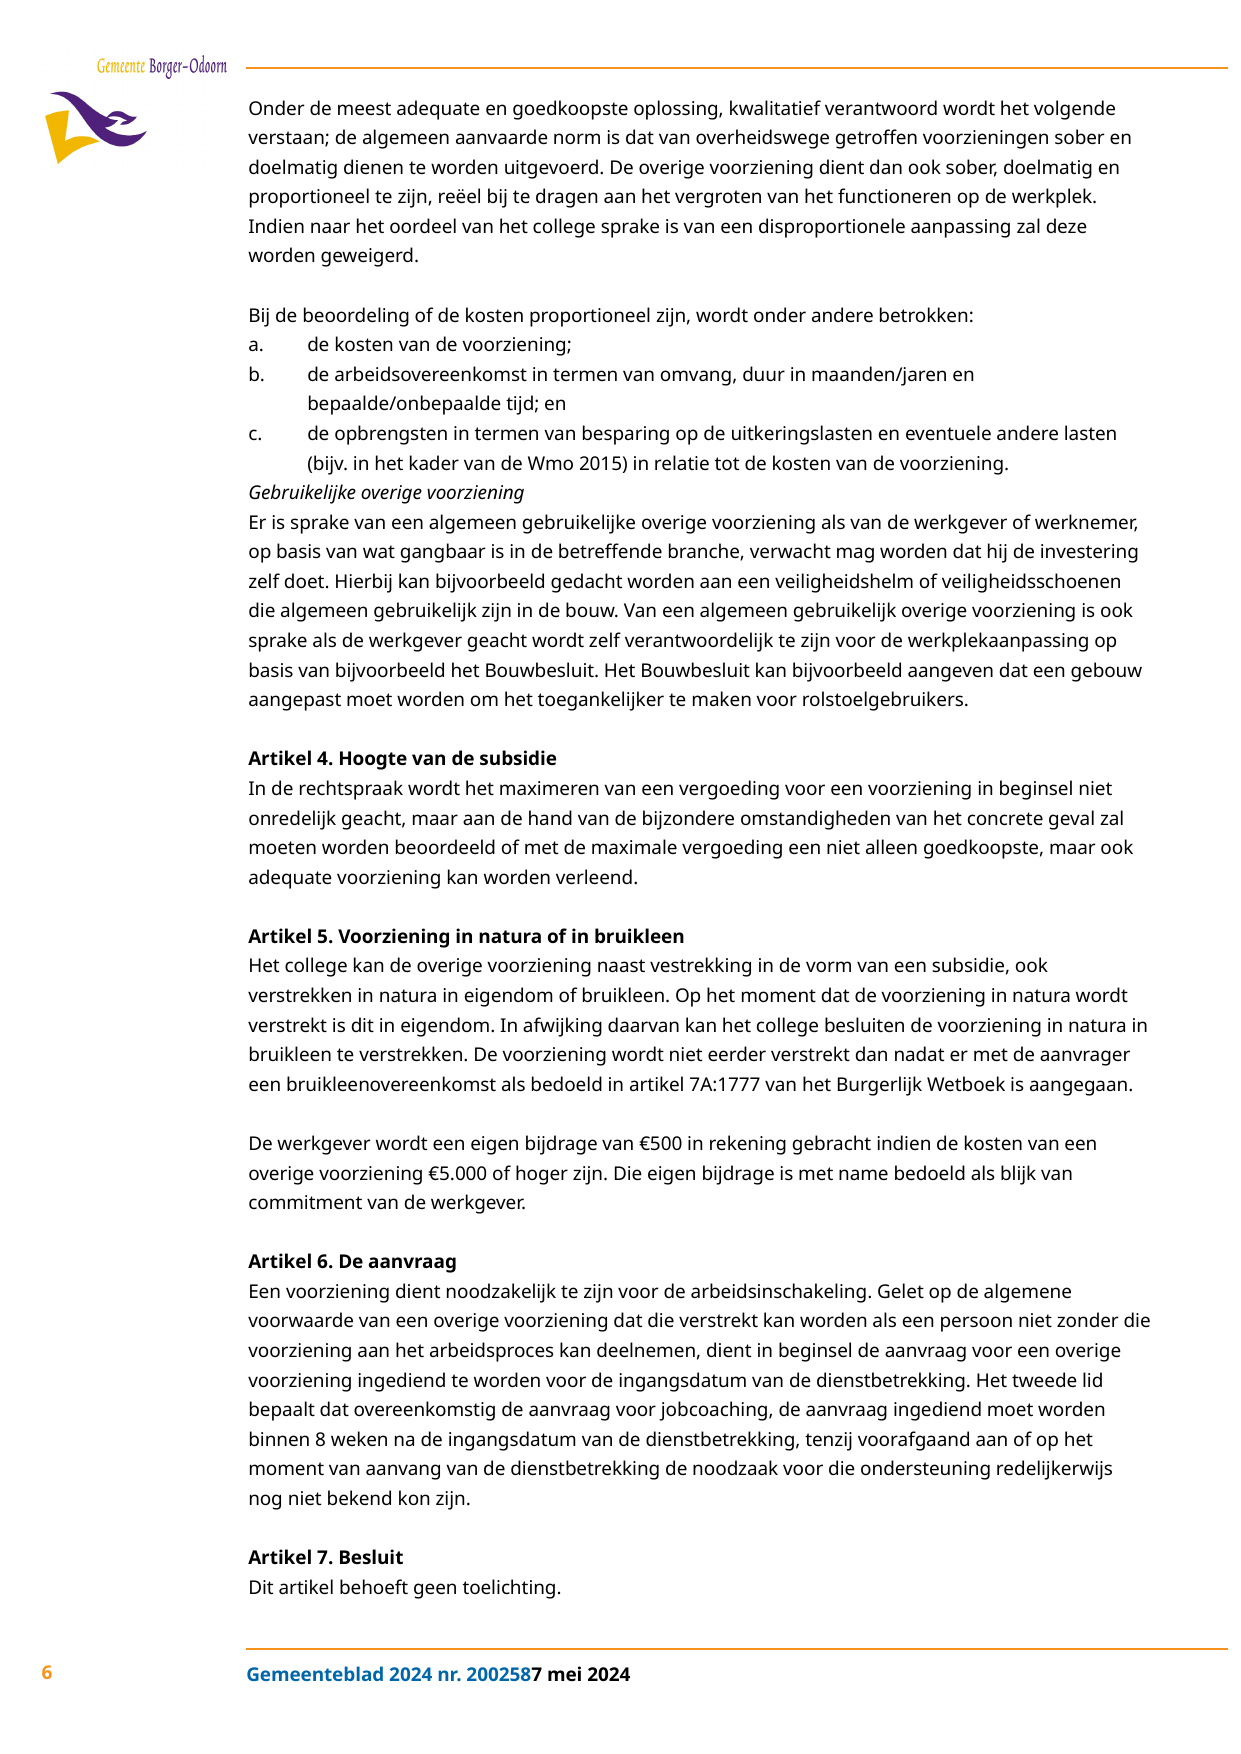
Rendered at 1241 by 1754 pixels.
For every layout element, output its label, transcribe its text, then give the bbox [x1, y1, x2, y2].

text Artikel 7. Besluit [248, 1544, 1152, 1570]
text Bij de beoordeling of de kosten proportioneel zijn, wordt onder andere betrokken: [248, 302, 1152, 328]
text De werkgever wordt een eigen bijdrage van €500 in rekening gebracht indien de kosten van een overige voorziening €5.000 of hoger zijn. Die eigen bijdrage is met name bedoeld als blijk van commitment van de werkgever. [248, 1130, 1152, 1215]
text Een voorziening dient noodzakelijk te zijn voor de arbeidsinschakeling. Gelet op de algemene voorwaarde van een overige voorziening dat die verstrekt kan worden als een persoon niet zonder die voorziening aan het arbeidsproces kan deelnemen, dient in beginsel de aanvraag voor een overige voorziening ingediend te worden voor de ingangsdatum van de dienstbetrekking. Het tweede lid bepaalt dat overeenkomstig de aanvraag voor jobcoaching, de aanvraag ingediend moet worden binnen 8 weken na de ingangsdatum van de dienstbetrekking, tenzij voorafgaand aan of op het moment van aanvang van de dienstbetrekking de noodzaak voor die ondersteuning redelijkerwijs nog niet bekend kon zijn. [248, 1278, 1152, 1511]
text Dit artikel behoeft geen toelichting. [248, 1574, 1152, 1600]
text Artikel 5. Voorziening in natura of in bruikleen [248, 923, 1152, 949]
text Artikel 6. De aanvraag [248, 1248, 1152, 1274]
text Artikel 4. Hoogte van de subsidie [248, 746, 1152, 771]
list de opbrengsten in termen van besparing op de uitkeringslasten en eventuele andere lasten (bijv. in het kader van de Wmo 2015) in relatie tot de kosten van de voorziening. [248, 420, 1152, 476]
text Gebruikelijke overige voorziening [248, 479, 1152, 505]
text In de rechtspraak wordt het maximeren van een vergoeding voor een voorziening in beginsel niet onredelijk geacht, maar aan de hand van de bijzondere omstandigheden van het concrete geval zal moeten worden beoordeeld of met de maximale vergoeding een niet alleen goedkoopste, maar ook adequate voorziening kan worden verleend. [248, 775, 1152, 890]
text Het college kan de overige voorziening naast vestrekking in de vorm van een subsidie, ook verstrekken in natura in eigendom of bruikleen. Op het moment dat de voorziening in natura wordt verstrekt is dit in eigendom. In afwijking daarvan kan het college besluiten de voorziening in natura in bruikleen te verstrekken. De voorziening wordt niet eerder verstrekt dan nadat er met de aanvrager een bruikleenovereenkomst als bedoeld in artikel 7A:1777 van het Burgerlijk Wetboek is aangegaan. [248, 953, 1152, 1097]
text Onder de meest adequate en goedkoopste oplossing, kwalitatief verantwoord wordt het volgende verstaan; de algemeen aanvaarde norm is dat van overheidswege getroffen voorzieningen sober en doelmatig dienen te worden uitgevoerd. De overige voorziening dient dan ook sober, doelmatig en proportioneel te zijn, reëel bij te dragen aan het vergroten van het functioneren op de werkplek. Indien naar het oordeel van het college sprake is van een disproportionele aanpassing zal deze worden geweigerd. [248, 95, 1152, 268]
picture [41, 47, 231, 172]
list de kosten van de voorziening; [248, 331, 1152, 357]
text Er is sprake van een algemeen gebruikelijke overige voorziening als van de werkgever of werknemer, op basis van wat gangbaar is in de betreffende branche, verwacht mag worden dat hij de investering zelf doet. Hierbij kan bijvoorbeeld gedacht worden aan een veiligheidshelm of veiligheidsschoenen die algemeen gebruikelijk zijn in de bouw. Van een algemeen gebruikelijk overige voorziening is ook sprake als de werkgever geacht wordt zelf verantwoordelijk te zijn voor de werkplekaanpassing op basis van bijvoorbeeld het Bouwbesluit. Het Bouwbesluit kan bijvoorbeeld aangeven dat een gebouw aangepast moet worden om het toegankelijker te maken voor rolstoelgebruikers. [248, 509, 1152, 712]
list de arbeidsovereenkomst in termen van omvang, duur in maanden/jaren en bepaalde/onbepaalde tijd; en [248, 361, 1152, 416]
